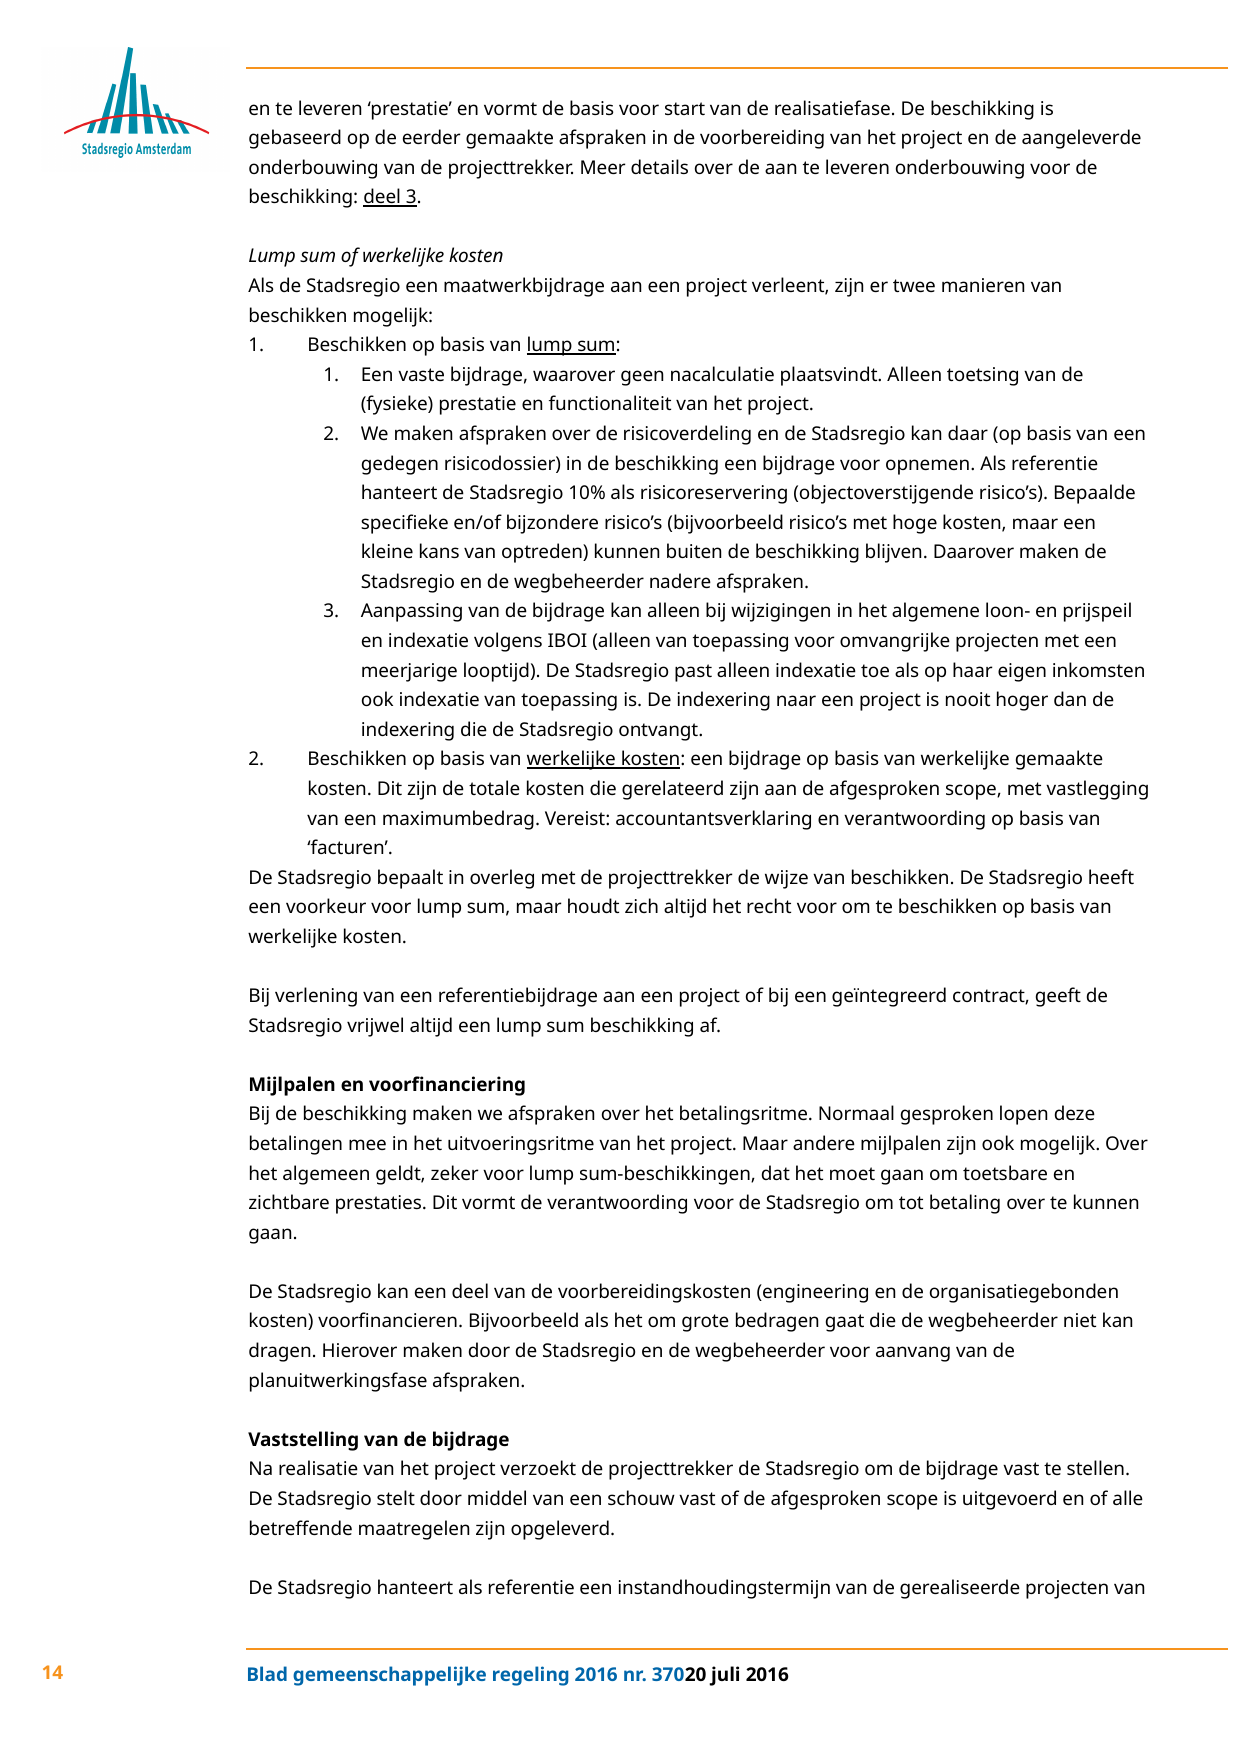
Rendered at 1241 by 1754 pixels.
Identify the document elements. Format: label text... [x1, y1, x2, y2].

text Bij de beschikking maken we afspraken over het betalingsritme. Normaal gesproken lopen deze betalingen mee in het uitvoeringsritme van het project. Maar andere mijlpalen zijn ook mogelijk. Over het algemeen geldt, zeker voor lump sum-beschikkingen, dat het moet gaan om toetsbare en zichtbare prestaties. Dit vormt de verantwoording voor de Stadsregio om tot betaling over te kunnen gaan. [248, 1101, 1152, 1245]
text De Stadsregio kan een deel van de voorbereidingskosten (engineering en de organisatiegebonden kosten) voorfinancieren. Bijvoorbeeld als het om grote bedragen gaat die de wegbeheerder niet kan dragen. Hierover maken door de Stadsregio en de wegbeheerder voor aanvang van de planuitwerkingsfase afspraken. [248, 1278, 1152, 1393]
text Mijlpalen en voorfinanciering [248, 1071, 1152, 1097]
text Vaststelling van de bijdrage [248, 1426, 1152, 1452]
list Beschikken op basis van werkelijke kosten: een bijdrage op basis van werkelijke gemaakte kosten. Dit zijn de totale kosten die gerelateerd zijn aan de afgesproken scope, met vastlegging van een maximumbedrag. Vereist: accountantsverklaring en verantwoording op basis van ‘facturen’. [248, 746, 1152, 860]
text Na realisatie van het project verzoekt de projecttrekker de Stadsregio om de bijdrage vast te stellen. De Stadsregio stelt door middel van een schouw vast of de afgesproken scope is uitgevoerd en of alle betreffende maatregelen zijn opgeleverd. [248, 1456, 1152, 1541]
text De Stadsregio hanteert als referentie een instandhoudingstermijn van de gerealiseerde projecten van [248, 1574, 1152, 1600]
list Een vaste bijdrage, waarover geen nacalculatie plaatsvindt. Alleen toetsing van de (fysieke) prestatie en functionaliteit van het project. [323, 361, 1152, 416]
list We maken afspraken over de risicoverdeling en de Stadsregio kan daar (op basis van een gedegen risicodossier) in de beschikking een bijdrage voor opnemen. Als referentie hanteert de Stadsregio 10% als risicoreservering (objectoverstijgende risico’s). Bepaalde specifieke en/of bijzondere risico’s (bijvoorbeeld risico’s met hoge kosten, maar een kleine kans van optreden) kunnen buiten de beschikking blijven. Daarover maken de Stadsregio en de wegbeheerder nadere afspraken. [323, 420, 1152, 594]
text Als de Stadsregio een maatwerkbijdrage aan een project verleent, zijn er twee manieren van beschikken mogelijk: [248, 272, 1152, 328]
list Aanpassing van de bijdrage kan alleen bij wijzigingen in het algemene loon- en prijspeil en indexatie volgens IBOI (alleen van toepassing voor omvangrijke projecten met een meerjarige looptijd). De Stadsregio past alleen indexatie toe als op haar eigen inkomsten ook indexatie van toepassing is. De indexering naar een project is nooit hoger dan de indexering die de Stadsregio ontvangt. [323, 598, 1152, 742]
text De Stadsregio bepaalt in overleg met de projecttrekker de wijze van beschikken. De Stadsregio heeft een voorkeur voor lump sum, maar houdt zich altijd het recht voor om te beschikken op basis van werkelijke kosten. [248, 864, 1152, 949]
list Beschikken op basis van lump sum: [248, 331, 1152, 357]
text Lump sum of werkelijke kosten [248, 243, 1152, 268]
picture [41, 47, 231, 172]
text Bij verlening van een referentiebijdrage aan een project of bij een geïntegreerd contract, geeft de Stadsregio vrijwel altijd een lump sum beschikking af. [248, 982, 1152, 1038]
text en te leveren ‘prestatie’ en vormt de basis voor start van de realisatiefase. De beschikking is gebaseerd op de eerder gemaakte afspraken in de voorbereiding van het project en de aangeleverde onderbouwing van de projecttrekker. Meer details over de aan te leveren onderbouwing voor de beschikking: deel 3. [248, 95, 1152, 209]
